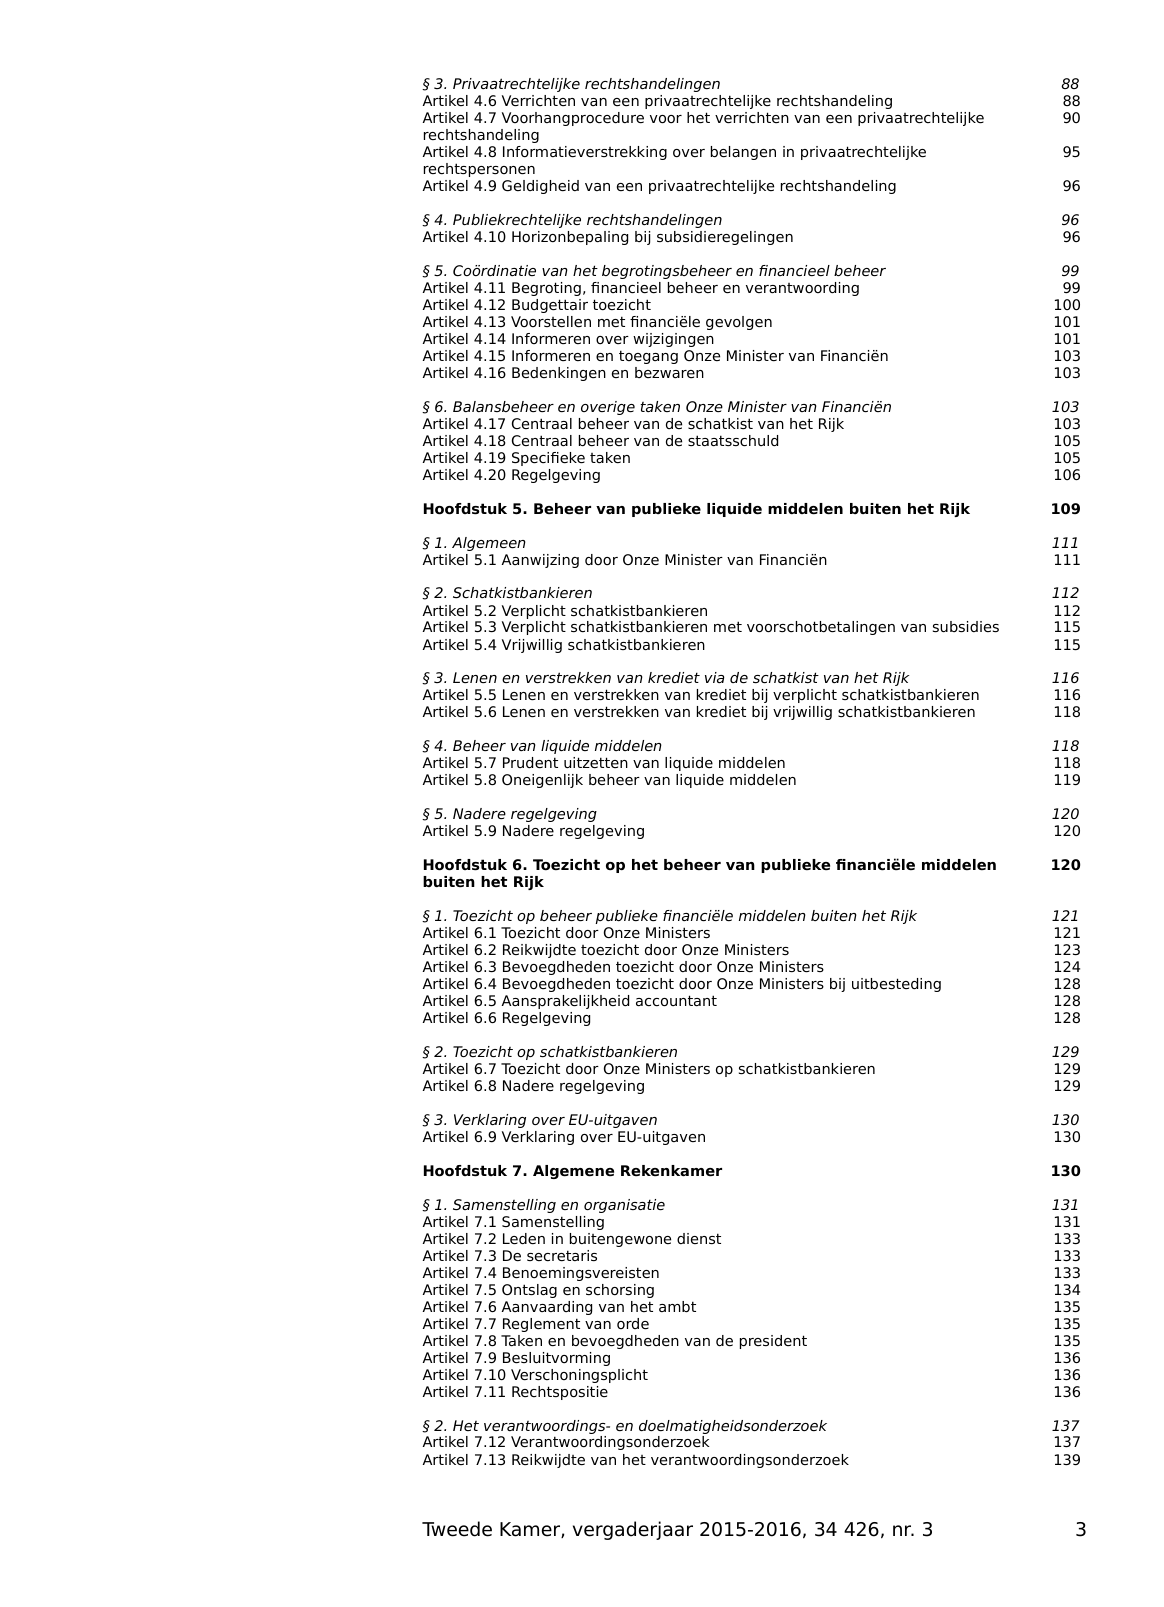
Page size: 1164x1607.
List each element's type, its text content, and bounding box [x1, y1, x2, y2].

table_cell Artikel 5.5 Lenen en verstrekken van krediet bij verplicht schatkistbankieren [422, 687, 1028, 704]
table_cell [1028, 59, 1087, 76]
table_cell 130 [1028, 1112, 1087, 1129]
table_cell 105 [1028, 433, 1087, 449]
table_cell [1028, 789, 1087, 806]
table_cell [422, 569, 496, 585]
table_cell [1028, 518, 1087, 534]
table_cell [1028, 1146, 1087, 1163]
table_cell Artikel 7.2 Leden in buitengewone dienst [422, 1231, 1028, 1248]
table_cell [1028, 246, 1087, 263]
table_cell 130 [1028, 1163, 1087, 1180]
table_cell [422, 484, 496, 501]
table_cell § 2. Toezicht op schatkistbankieren [422, 1044, 1028, 1061]
table_cell Artikel 6.4 Bevoegdheden toezicht door Onze Ministers bij uitbesteding [422, 976, 1028, 993]
table_cell [1028, 195, 1087, 212]
table_cell Hoofdstuk 5. Beheer van publieke liquide middelen buiten het Rijk [422, 501, 1028, 517]
table_cell § 1. Algemeen [422, 535, 1028, 551]
table_cell 105 [1028, 450, 1087, 467]
table_cell [422, 382, 496, 399]
table_cell 96 [1028, 212, 1087, 229]
table_cell 135 [1028, 1299, 1087, 1316]
table_cell [496, 1095, 1028, 1112]
table_cell § 3. Verklaring over EU-uitgaven [422, 1112, 1028, 1129]
table_cell 133 [1028, 1265, 1087, 1282]
table_cell [496, 1146, 1028, 1163]
table_cell [422, 721, 496, 738]
table_cell 101 [1028, 314, 1087, 331]
table_cell Artikel 7.13 Reikwijdte van het verantwoordingsonderzoek [422, 1451, 1028, 1468]
table_cell § 1. Samenstelling en organisatie [422, 1197, 1028, 1214]
table_cell 95 [1028, 144, 1087, 178]
table_cell Artikel 6.3 Bevoegdheden toezicht door Onze Ministers [422, 959, 1028, 976]
table_cell [496, 569, 1028, 585]
table_cell [496, 1180, 1028, 1197]
table_cell Artikel 4.10 Horizonbepaling bij subsidieregelingen [422, 229, 1028, 246]
table_cell § 1. Toezicht op beheer publieke financiële middelen buiten het Rijk [422, 908, 1028, 925]
table_cell 133 [1028, 1248, 1087, 1264]
table_cell § 6. Balansbeheer en overige taken Onze Minister van Financiën [422, 399, 1028, 416]
table_cell Artikel 4.20 Regelgeving [422, 467, 1028, 483]
table_cell Artikel 4.19 Specifieke taken [422, 450, 1028, 467]
table_cell [496, 891, 1028, 908]
table_cell 128 [1028, 993, 1087, 1010]
table_cell Artikel 7.11 Rechtspositie [422, 1384, 1028, 1400]
table_cell Artikel 5.2 Verplicht schatkistbankieren [422, 603, 1028, 619]
table_cell [496, 789, 1028, 806]
table_cell [422, 891, 496, 908]
table_cell Artikel 4.9 Geldigheid van een privaatrechtelijke rechtshandeling [422, 178, 1028, 195]
table_cell 137 [1028, 1418, 1087, 1434]
table_cell [1028, 569, 1087, 585]
table_cell [422, 195, 496, 212]
table_cell [1028, 382, 1087, 399]
table_cell 124 [1028, 959, 1087, 976]
table_cell 130 [1028, 1129, 1087, 1146]
table_cell [422, 1095, 496, 1112]
table_cell Artikel 6.6 Regelgeving [422, 1010, 1028, 1027]
table_cell Artikel 5.3 Verplicht schatkistbankieren met voorschotbetalingen van subsidies [422, 619, 1028, 636]
table_cell Artikel 7.1 Samenstelling [422, 1214, 1028, 1231]
table_cell 121 [1028, 925, 1087, 942]
table_cell Artikel 7.8 Taken en bevoegdheden van de president [422, 1333, 1028, 1349]
table_cell 136 [1028, 1366, 1087, 1383]
table_cell 109 [1028, 501, 1087, 517]
table_cell 99 [1028, 263, 1087, 280]
table_cell Artikel 4.7 Voorhangprocedure voor het verrichten van een privaatrechtelijke rechtshandeling [422, 110, 1028, 144]
table_cell 103 [1028, 365, 1087, 382]
table_cell 129 [1028, 1044, 1087, 1061]
table_cell Artikel 6.8 Nadere regelgeving [422, 1078, 1028, 1095]
table_cell 119 [1028, 772, 1087, 789]
table_cell [496, 840, 1028, 857]
table_cell 129 [1028, 1078, 1087, 1095]
table_cell [496, 195, 1028, 212]
table_cell [496, 246, 1028, 263]
table_cell 121 [1028, 908, 1087, 925]
table_cell [496, 1400, 1028, 1417]
table_cell 136 [1028, 1384, 1087, 1400]
table_cell [422, 59, 496, 76]
table_cell Artikel 4.11 Begroting, financieel beheer en verantwoording [422, 280, 1028, 297]
table_cell [422, 653, 496, 670]
table_cell Artikel 5.8 Oneigenlijk beheer van liquide middelen [422, 772, 1028, 789]
table_cell 112 [1028, 603, 1087, 619]
table_cell 123 [1028, 942, 1087, 959]
table_cell § 2. Schatkistbankieren [422, 585, 1028, 602]
table_cell Artikel 5.1 Aanwijzing door Onze Minister van Financiën [422, 551, 1028, 568]
table_cell Artikel 5.9 Nadere regelgeving [422, 823, 1028, 840]
table_cell [1028, 653, 1087, 670]
table_cell 103 [1028, 399, 1087, 416]
table_cell [496, 653, 1028, 670]
table_cell [422, 1400, 496, 1417]
table_cell Artikel 6.1 Toezicht door Onze Ministers [422, 925, 1028, 942]
table_cell Artikel 6.2 Reikwijdte toezicht door Onze Ministers [422, 942, 1028, 959]
table_cell Artikel 4.8 Informatieverstrekking over belangen in privaatrechtelijke rechtspersonen [422, 144, 1028, 178]
table_cell § 3. Lenen en verstrekken van krediet via de schatkist van het Rijk [422, 670, 1028, 687]
table_cell [1028, 840, 1087, 857]
table_cell § 5. Coördinatie van het begrotingsbeheer en financieel beheer [422, 263, 1028, 280]
table_cell [422, 518, 496, 534]
table_cell 134 [1028, 1282, 1087, 1298]
table_cell 116 [1028, 670, 1087, 687]
table_cell [496, 518, 1028, 534]
table_cell Artikel 4.13 Voorstellen met financiële gevolgen [422, 314, 1028, 331]
table_cell 128 [1028, 976, 1087, 993]
table_cell § 3. Privaatrechtelijke rechtshandelingen [422, 76, 1028, 93]
table_cell [422, 840, 496, 857]
table_cell 116 [1028, 687, 1087, 704]
table_cell [1028, 1027, 1087, 1044]
table_cell Artikel 4.12 Budgettair toezicht [422, 297, 1028, 314]
table_cell Artikel 7.3 De secretaris [422, 1248, 1028, 1264]
table_cell 129 [1028, 1061, 1087, 1078]
table_cell 88 [1028, 93, 1087, 110]
table_cell [1028, 1400, 1087, 1417]
table_cell 111 [1028, 551, 1087, 568]
table_cell Artikel 6.5 Aansprakelijkheid accountant [422, 993, 1028, 1010]
table_cell § 4. Publiekrechtelijke rechtshandelingen [422, 212, 1028, 229]
table_cell 100 [1028, 297, 1087, 314]
table_cell 128 [1028, 1010, 1087, 1027]
table_cell 118 [1028, 704, 1087, 721]
table_cell Artikel 6.7 Toezicht door Onze Ministers op schatkistbankieren [422, 1061, 1028, 1078]
table_cell 120 [1028, 823, 1087, 840]
table_cell 120 [1028, 806, 1087, 823]
table_cell 90 [1028, 110, 1087, 144]
table_cell 135 [1028, 1333, 1087, 1349]
table_cell [496, 382, 1028, 399]
table_cell 131 [1028, 1197, 1087, 1214]
table_cell Hoofdstuk 6. Toezicht op het beheer van publieke financiële middelen buiten het Rijk [422, 857, 1028, 891]
table_cell [1028, 1095, 1087, 1112]
table_cell [496, 484, 1028, 501]
table_cell 112 [1028, 585, 1087, 602]
table_cell 136 [1028, 1350, 1087, 1366]
table_cell Artikel 5.7 Prudent uitzetten van liquide middelen [422, 755, 1028, 772]
table_cell 135 [1028, 1316, 1087, 1332]
table_cell 139 [1028, 1451, 1087, 1468]
table_cell [422, 246, 496, 263]
table_cell [422, 789, 496, 806]
table_cell [496, 59, 1028, 76]
table_cell 120 [1028, 857, 1087, 891]
table_cell 103 [1028, 348, 1087, 365]
table_cell 101 [1028, 331, 1087, 348]
table_cell 115 [1028, 619, 1087, 636]
table_cell Artikel 5.6 Lenen en verstrekken van krediet bij vrijwillig schatkistbankieren [422, 704, 1028, 721]
table_cell 96 [1028, 229, 1087, 246]
table_cell Artikel 7.6 Aanvaarding van het ambt [422, 1299, 1028, 1316]
table_cell § 5. Nadere regelgeving [422, 806, 1028, 823]
table_cell Artikel 7.9 Besluitvorming [422, 1350, 1028, 1366]
table_cell Artikel 4.16 Bedenkingen en bezwaren [422, 365, 1028, 382]
table_cell [422, 1027, 496, 1044]
table_cell Artikel 4.14 Informeren over wijzigingen [422, 331, 1028, 348]
table_cell 115 [1028, 636, 1087, 653]
table_cell Artikel 7.5 Ontslag en schorsing [422, 1282, 1028, 1298]
table_cell Artikel 7.12 Verantwoordingsonderzoek [422, 1434, 1028, 1451]
table_cell 88 [1028, 76, 1087, 93]
table_cell § 2. Het verantwoordings- en doelmatigheidsonderzoek [422, 1418, 1028, 1434]
table_cell [496, 721, 1028, 738]
table_cell Artikel 4.15 Informeren en toegang Onze Minister van Financiën [422, 348, 1028, 365]
table_cell 103 [1028, 416, 1087, 433]
table_cell 118 [1028, 738, 1087, 755]
table_cell 96 [1028, 178, 1087, 195]
table_cell § 4. Beheer van liquide middelen [422, 738, 1028, 755]
table_cell Artikel 6.9 Verklaring over EU-uitgaven [422, 1129, 1028, 1146]
table_cell Artikel 4.6 Verrichten van een privaatrechtelijke rechtshandeling [422, 93, 1028, 110]
table_cell Artikel 4.17 Centraal beheer van de schatkist van het Rijk [422, 416, 1028, 433]
table_cell [1028, 891, 1087, 908]
table_cell Artikel 4.18 Centraal beheer van de staatsschuld [422, 433, 1028, 449]
table_cell 111 [1028, 535, 1087, 551]
table_cell [422, 1146, 496, 1163]
table_cell Hoofdstuk 7. Algemene Rekenkamer [422, 1163, 1028, 1180]
table_cell Artikel 7.10 Verschoningsplicht [422, 1366, 1028, 1383]
table_cell [496, 1027, 1028, 1044]
table_cell [1028, 484, 1087, 501]
table_cell 99 [1028, 280, 1087, 297]
table_cell 118 [1028, 755, 1087, 772]
table_cell 131 [1028, 1214, 1087, 1231]
table_cell Artikel 7.7 Reglement van orde [422, 1316, 1028, 1332]
table_cell 133 [1028, 1231, 1087, 1248]
table_cell 106 [1028, 467, 1087, 483]
table_cell 137 [1028, 1434, 1087, 1451]
table_cell [1028, 721, 1087, 738]
table_cell [1028, 1180, 1087, 1197]
table_cell Artikel 7.4 Benoemingsvereisten [422, 1265, 1028, 1282]
table_cell Artikel 5.4 Vrijwillig schatkistbankieren [422, 636, 1028, 653]
table_cell [422, 1180, 496, 1197]
